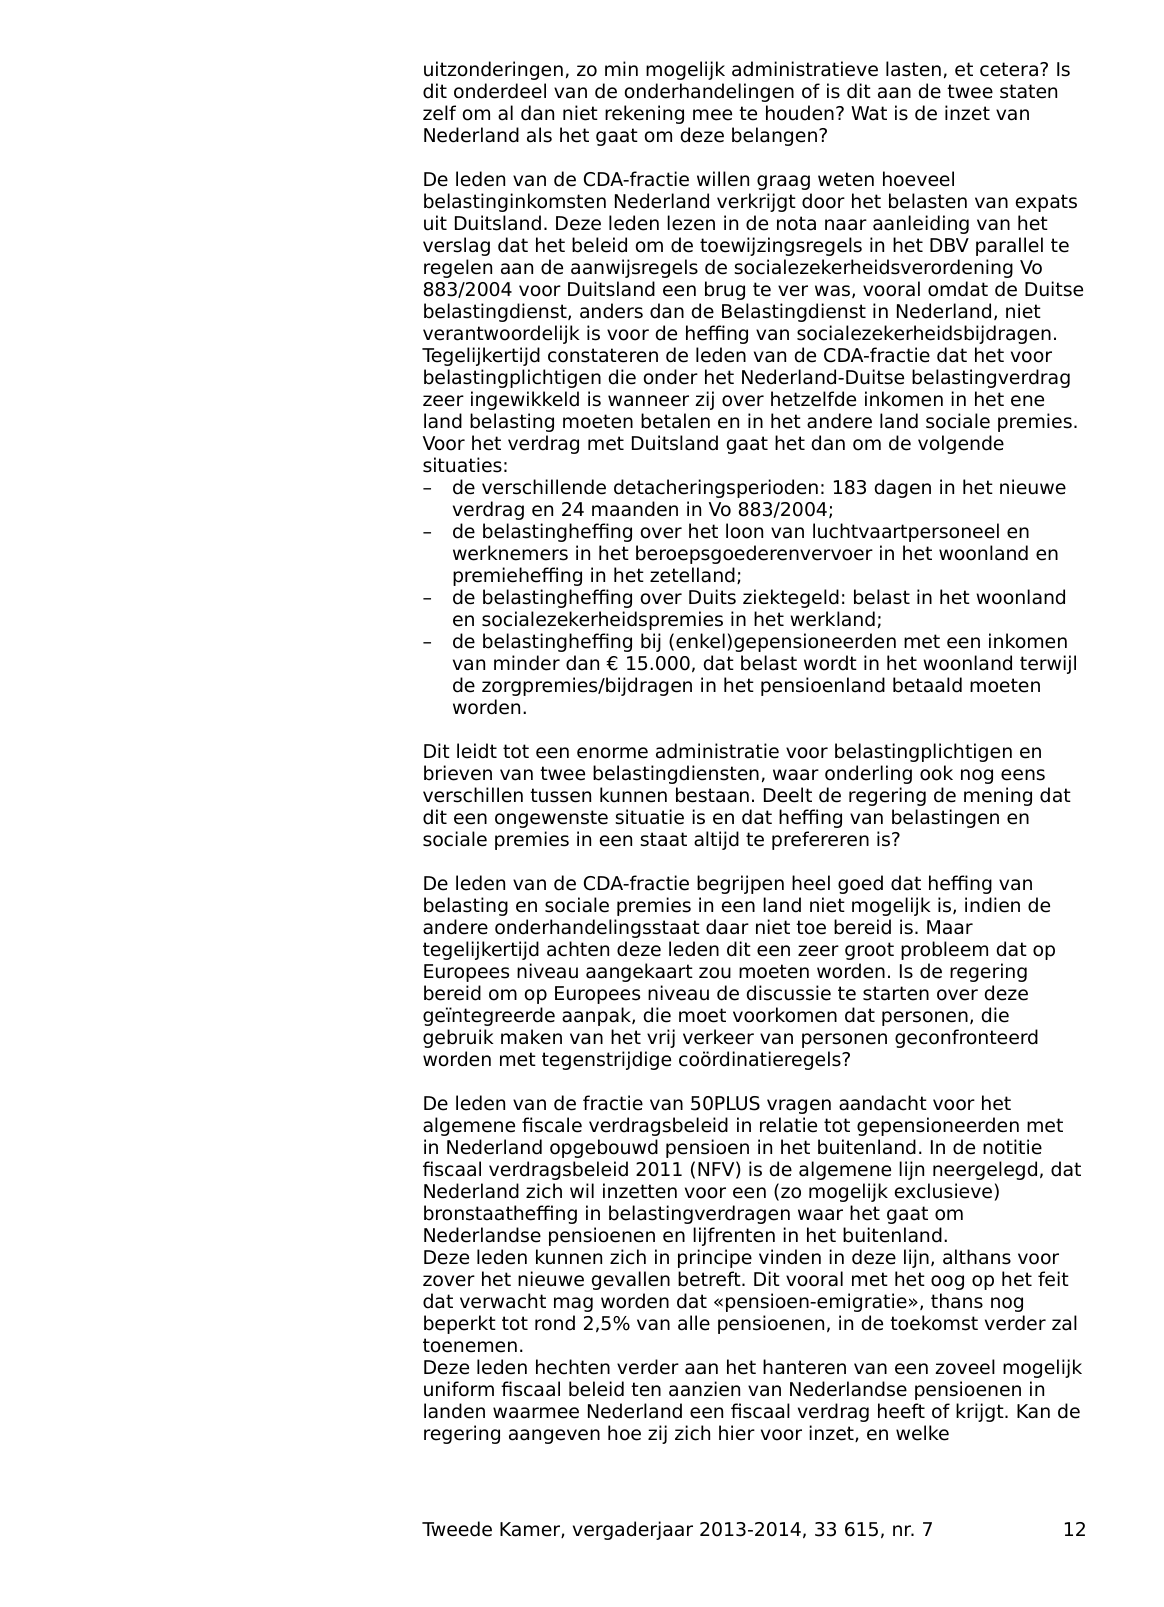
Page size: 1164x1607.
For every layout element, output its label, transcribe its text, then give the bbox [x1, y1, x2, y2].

text – de belastingheffing over Duits ziektegeld: belast in het woonland en socialezekerheidspremies in het werkland; [422, 587, 1087, 631]
text – de belastingheffing bij (enkel)gepensioneerden met een inkomen van minder dan € 15.000, dat belast wordt in het woonland terwijl de zorgpremies/bijdragen in het pensioenland betaald moeten worden. [422, 631, 1087, 719]
text Deze leden kunnen zich in principe vinden in deze lijn, althans voor zover het nieuwe gevallen betreft. Dit vooral met het oog op het feit dat verwacht mag worden dat «pensioen-emigratie», thans nog beperkt tot rond 2,5% van alle pensioenen, in de toekomst verder zal toenemen. [422, 1247, 1087, 1357]
text De leden van de CDA-fractie willen graag weten hoeveel belastinginkomsten Nederland verkrijgt door het belasten van expats uit Duitsland. Deze leden lezen in de nota naar aanleiding van het verslag dat het beleid om de toewijzingsregels in het DBV parallel te regelen aan de aanwijsregels de socialezekerheidsverordening Vo 883/2004 voor Duitsland een brug te ver was, vooral omdat de Duitse belastingdienst, anders dan de Belastingdienst in Nederland, niet verantwoordelijk is voor de heffing van socialezekerheidsbijdragen. Tegelijkertijd constateren de leden van de CDA-fractie dat het voor belastingplichtigen die onder het Nederland-Duitse belastingverdrag zeer ingewikkeld is wanneer zij over hetzelfde inkomen in het ene land belasting moeten betalen en in het andere land sociale premies. Voor het verdrag met Duitsland gaat het dan om de volgende situaties: [422, 169, 1087, 477]
text De leden van de CDA-fractie begrijpen heel goed dat heffing van belasting en sociale premies in een land niet mogelijk is, indien de andere onderhandelingsstaat daar niet toe bereid is. Maar tegelijkertijd achten deze leden dit een zeer groot probleem dat op Europees niveau aangekaart zou moeten worden. Is de regering bereid om op Europees niveau de discussie te starten over deze geïntegreerde aanpak, die moet voorkomen dat personen, die gebruik maken van het vrij verkeer van personen geconfronteerd worden met tegenstrijdige coördinatieregels? [422, 873, 1087, 1071]
text De leden van de fractie van 50PLUS vragen aandacht voor het algemene fiscale verdragsbeleid in relatie tot gepensioneerden met in Nederland opgebouwd pensioen in het buitenland. In de notitie fiscaal verdragsbeleid 2011 (NFV) is de algemene lijn neergelegd, dat Nederland zich wil inzetten voor een (zo mogelijk exclusieve) bronstaatheffing in belastingverdragen waar het gaat om Nederlandse pensioenen en lijfrenten in het buitenland. [422, 1093, 1087, 1247]
text – de verschillende detacheringsperioden: 183 dagen in het nieuwe verdrag en 24 maanden in Vo 883/2004; [422, 477, 1087, 521]
text – de belastingheffing over het loon van luchtvaartpersoneel en werknemers in het beroepsgoederenvervoer in het woonland en premieheffing in het zetelland; [422, 521, 1087, 587]
text Deze leden hechten verder aan het hanteren van een zoveel mogelijk uniform fiscaal beleid ten aanzien van Nederlandse pensioenen in landen waarmee Nederland een fiscaal verdrag heeft of krijgt. Kan de regering aangeven hoe zij zich hier voor inzet, en welke [422, 1357, 1087, 1444]
text Dit leidt tot een enorme administratie voor belastingplichtigen en brieven van twee belastingdiensten, waar onderling ook nog eens verschillen tussen kunnen bestaan. Deelt de regering de mening dat dit een ongewenste situatie is en dat heffing van belastingen en sociale premies in een staat altijd te prefereren is? [422, 741, 1087, 851]
text uitzonderingen, zo min mogelijk administratieve lasten, et cetera? Is dit onderdeel van de onderhandelingen of is dit aan de twee staten zelf om al dan niet rekening mee te houden? Wat is de inzet van Nederland als het gaat om deze belangen? [422, 59, 1087, 147]
